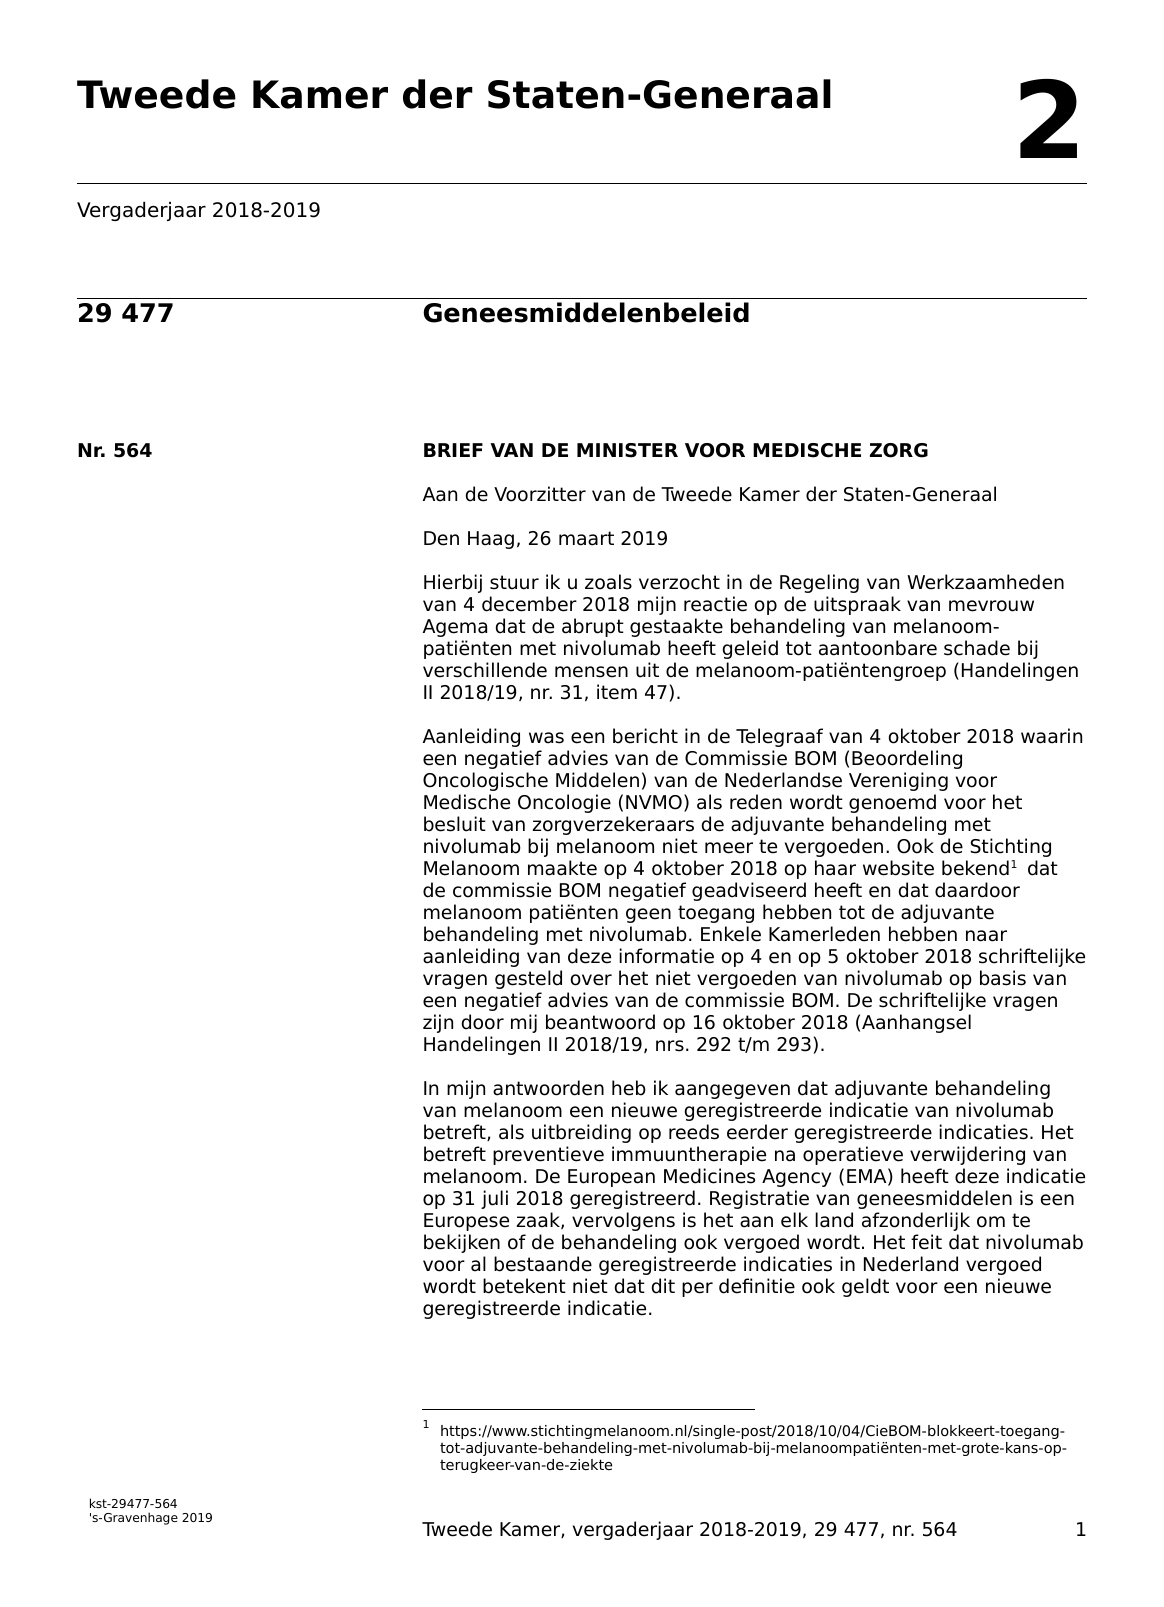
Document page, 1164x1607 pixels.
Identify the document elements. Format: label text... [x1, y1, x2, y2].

subtitle 29 477 Geneesmiddelenbeleid [77, 299, 1087, 329]
text 's-Gravenhage 2019 [88, 1511, 323, 1525]
text In mijn antwoorden heb ik aangegeven dat adjuvante behandeling van melanoom een nieuwe geregistreerde indicatie van nivolumab betreft, als uitbreiding op reeds eerder geregistreerde indicaties. Het betreft preventieve immuuntherapie na operatieve verwijdering van melanoom. De European Medicines Agency (EMA) heeft deze indicatie op 31 juli 2018 geregistreerd. Registratie van geneesmiddelen is een Europese zaak, vervolgens is het aan elk land afzonderlijk om te bekijken of de behandeling ook vergoed wordt. Het feit dat nivolumab voor al bestaande geregistreerde indicaties in Nederland vergoed wordt betekent niet dat dit per definitie ook geldt voor een nieuwe geregistreerde indicatie. [422, 1078, 1087, 1320]
table_cell Vergaderjaar 2018-2019 [77, 184, 1087, 298]
text Aan de Voorzitter van de Tweede Kamer der Staten-Generaal [422, 484, 1087, 506]
text Den Haag, 26 maart 2019 [422, 528, 1087, 550]
text Aanleiding was een bericht in de Telegraaf van 4 oktober 2018 waarin een negatief advies van de Commissie BOM (Beoordeling Oncologische Middelen) van de Nederlandse Vereniging voor Medische Oncologie (NVMO) als reden wordt genoemd voor het besluit van zorgverzekeraars de adjuvante behandeling met nivolumab bij melanoom niet meer te vergoeden. Ook de Stichting Melanoom maakte op 4 oktober 2018 op haar website bekend dat de commissie BOM negatief geadviseerd heeft en dat daardoor melanoom patiënten geen toegang hebben tot de adjuvante behandeling met nivolumab. Enkele Kamerleden hebben naar aanleiding van deze informatie op 4 en op 5 oktober 2018 schriftelijke vragen gesteld over het niet vergoeden van nivolumab op basis van een negatief advies van de commissie BOM. De schriftelijke vragen zijn door mij beantwoord op 16 oktober 2018 (Aanhangsel Handelingen II 2018/19, nrs. 292 t/m 293). [422, 726, 1087, 1056]
table_header 2 [886, 59, 1087, 183]
text kst-29477-564 [88, 1497, 323, 1511]
table_header Tweede Kamer der Staten-Generaal [77, 59, 886, 183]
subtitle Nr. 564 BRIEF VAN DE MINISTER VOOR MEDISCHE ZORG [77, 440, 1087, 462]
text https://www.stichtingmelanoom.nl/single-post/2018/10/04/CieBOM-blokkeert-toegang-tot-adjuvante-behandeling-met-nivolumab-bij-melanoompatiënten-met-grote-kans-op-terugkeer-van-de-ziekte [422, 1418, 1087, 1474]
text Hierbij stuur ik u zoals verzocht in de Regeling van Werkzaamheden van 4 december 2018 mijn reactie op de uitspraak van mevrouw Agema dat de abrupt gestaakte behandeling van melanoom-patiënten met nivolumab heeft geleid tot aantoonbare schade bij verschillende mensen uit de melanoom-patiëntengroep (Handelingen II 2018/19, nr. 31, item 47). [422, 572, 1087, 704]
